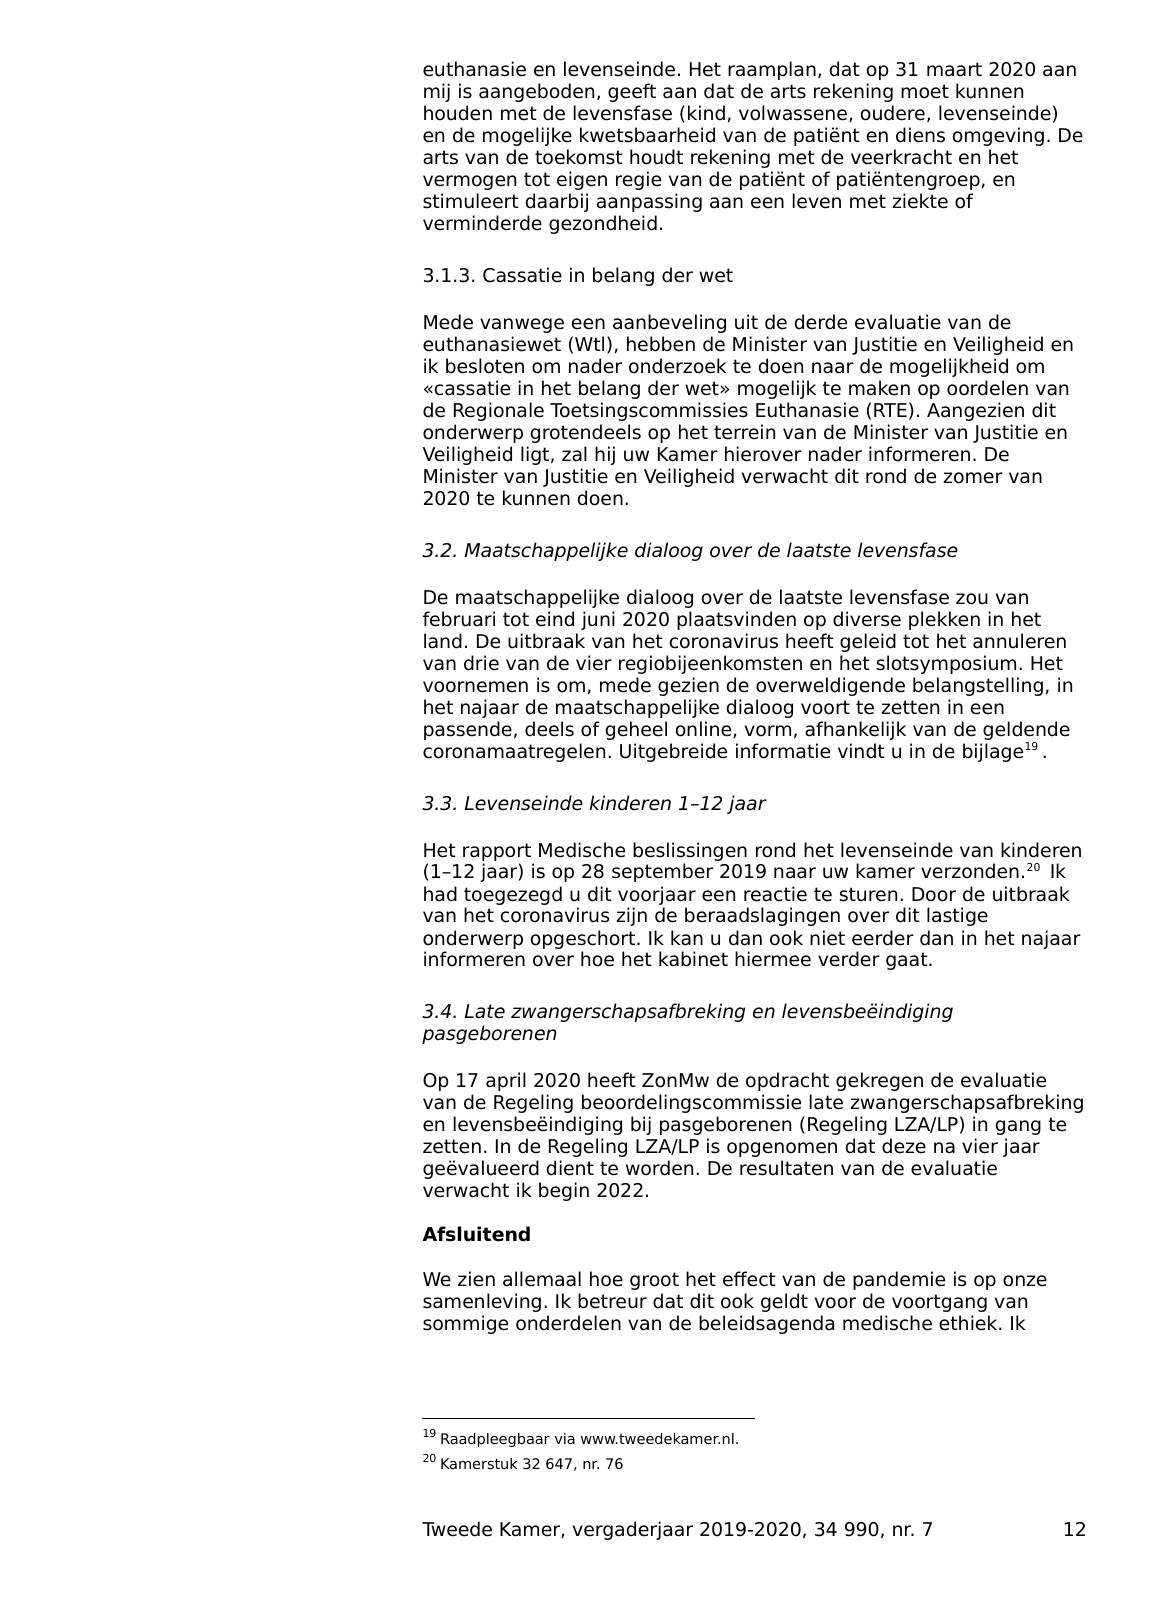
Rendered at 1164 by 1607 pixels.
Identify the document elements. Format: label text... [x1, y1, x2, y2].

text Raadpleegbaar via www.tweedekamer.nl. [422, 1427, 1087, 1449]
text Op 17 april 2020 heeft ZonMw de opdracht gekregen de evaluatie van de Regeling beoordelingscommissie late zwangerschapsafbreking en levensbeëindiging bij pasgeborenen (Regeling LZA/LP) in gang te zetten. In de Regeling LZA/LP is opgenomen dat deze na vier jaar geëvalueerd dient te worden. De resultaten van de evaluatie verwacht ik begin 2022. [422, 1070, 1087, 1202]
text De maatschappelijke dialoog over de laatste levensfase zou van februari tot eind juni 2020 plaatsvinden op diverse plekken in het land. De uitbraak van het coronavirus heeft geleid tot het annuleren van drie van de vier regiobijeenkomsten en het slotsymposium. Het voornemen is om, mede gezien de overweldigende belangstelling, in het najaar de maatschappelijke dialoog voort te zetten in een passende, deels of geheel online, vorm, afhankelijk van de geldende coronamaatregelen. Uitgebreide informatie vindt u in de bijlage. [422, 587, 1087, 762]
text euthanasie en levenseinde. Het raamplan, dat op 31 maart 2020 aan mij is aangeboden, geeft aan dat de arts rekening moet kunnen houden met de levensfase (kind, volwassene, oudere, levenseinde) en de mogelijke kwetsbaarheid van de patiënt en diens omgeving. De arts van de toekomst houdt rekening met de veerkracht en het vermogen tot eigen regie van de patiënt of patiëntengroep, en stimuleert daarbij aanpassing aan een leven met ziekte of verminderde gezondheid. [422, 59, 1087, 235]
text Het rapport Medische beslissingen rond het levenseinde van kinderen (1–12 jaar) is op 28 september 2019 naar uw kamer verzonden. Ik had toegezegd u dit voorjaar een reactie te sturen. Door de uitbraak van het coronavirus zijn de beraadslagingen over dit lastige onderwerp opgeschort. Ik kan u dan ook niet eerder dan in het najaar informeren over hoe het kabinet hiermee verder gaat. [422, 839, 1087, 971]
subtitle 3.3. Levenseinde kinderen 1–12 jaar [422, 792, 1087, 814]
subtitle 3.2. Maatschappelijke dialoog over de laatste levensfase [422, 540, 1087, 562]
subtitle 3.1.3. Cassatie in belang der wet [422, 265, 1087, 287]
text We zien allemaal hoe groot het effect van de pandemie is op onze samenleving. Ik betreur dat dit ook geldt voor de voortgang van sommige onderdelen van de beleidsagenda medische ethiek. Ik [422, 1268, 1087, 1334]
text Mede vanwege een aanbeveling uit de derde evaluatie van de euthanasiewet (Wtl), hebben de Minister van Justitie en Veiligheid en ik besloten om nader onderzoek te doen naar de mogelijkheid om «cassatie in het belang der wet» mogelijk te maken op oordelen van de Regionale Toetsingscommissies Euthanasie (RTE). Aangezien dit onderwerp grotendeels op het terrein van de Minister van Justitie en Veiligheid ligt, zal hij uw Kamer hierover nader informeren. De Minister van Justitie en Veiligheid verwacht dit rond de zomer van 2020 te kunnen doen. [422, 312, 1087, 510]
text Kamerstuk 32 647, nr. 76 [422, 1452, 1087, 1474]
subtitle Afsluitend [422, 1224, 1087, 1246]
subtitle 3.4. Late zwangerschapsafbreking en levensbeëindiging pasgeborenen [422, 1001, 1087, 1045]
